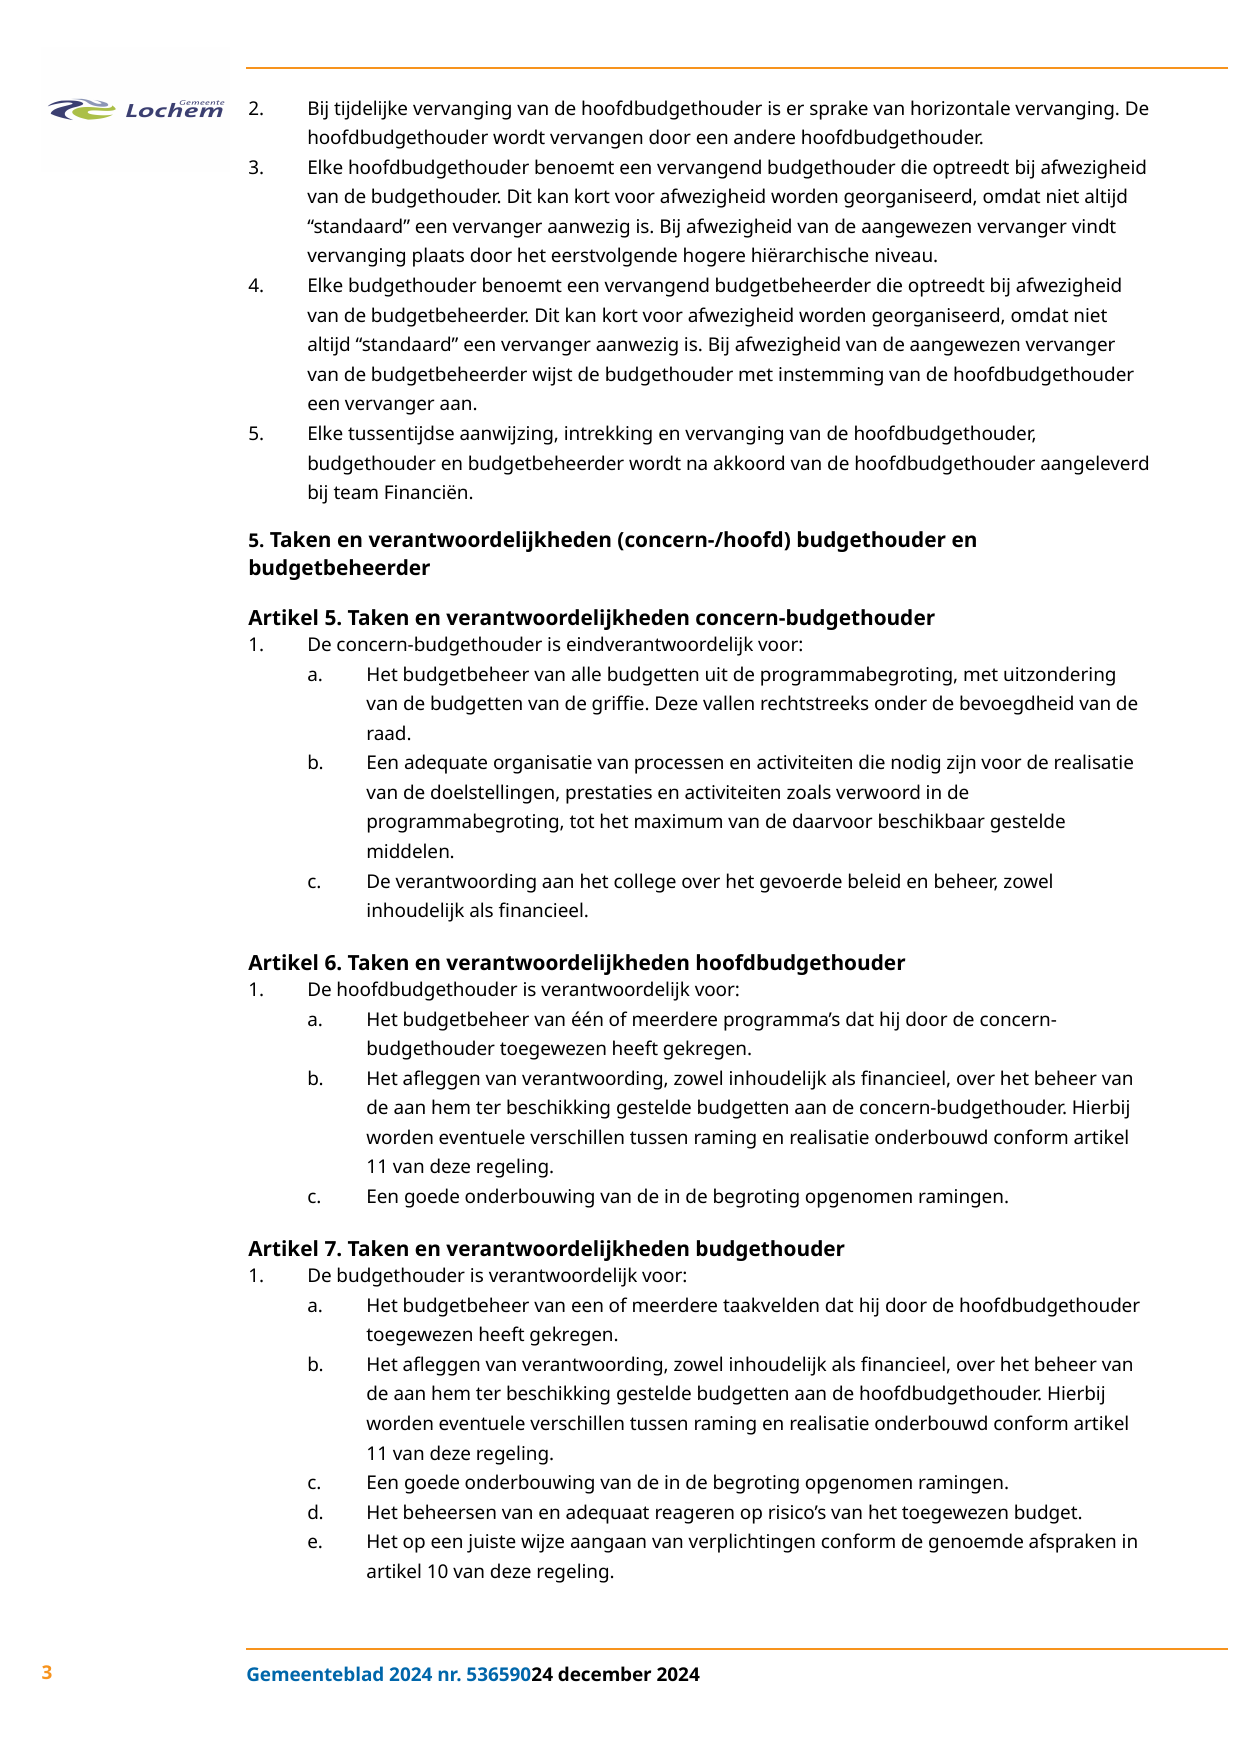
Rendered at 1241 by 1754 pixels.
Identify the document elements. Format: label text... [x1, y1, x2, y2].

list Elke budgethouder benoemt een vervangend budgetbeheerder die optreedt bij afwezigheid van de budgetbeheerder. Dit kan kort voor afwezigheid worden georganiseerd, omdat niet altijd “standaard” een vervanger aanwezig is. Bij afwezigheid van de aangewezen vervanger van de budgetbeheerder wijst de budgethouder met instemming van de hoofdbudgethouder een vervanger aan. [248, 272, 1152, 416]
list De hoofdbudgethouder is verantwoordelijk voor: [248, 976, 1152, 1002]
text Artikel 7. Taken en verantwoordelijkheden budgethouder [248, 1234, 1152, 1262]
list Het budgetbeheer van één of meerdere programma’s dat hij door de concern-budgethouder toegewezen heeft gekregen. [307, 1006, 1152, 1061]
list Een goede onderbouwing van de in de begroting opgenomen ramingen. [307, 1469, 1152, 1495]
text 5. Taken en verantwoordelijkheden (concern-/hoofd) budgethouder en budgetbeheerder [248, 525, 1152, 582]
text Artikel 5. Taken en verantwoordelijkheden concern-budgethouder [248, 603, 1152, 631]
picture [41, 47, 231, 172]
list Het beheersen van en adequaat reageren op risico’s van het toegewezen budget. [307, 1499, 1152, 1524]
list Het budgetbeheer van alle budgetten uit de programmabegroting, met uitzondering van de budgetten van de griffie. Deze vallen rechtstreeks onder de bevoegdheid van de raad. [307, 661, 1152, 746]
list Het op een juiste wijze aangaan van verplichtingen conform de genoemde afspraken in artikel 10 van deze regeling. [307, 1528, 1152, 1584]
list Het budgetbeheer van een of meerdere taakvelden dat hij door de hoofdbudgethouder toegewezen heeft gekregen. [307, 1292, 1152, 1347]
list Elke tussentijdse aanwijzing, intrekking en vervanging van de hoofdbudgethouder, budgethouder en budgetbeheerder wordt na akkoord van de hoofdbudgethouder aangeleverd bij team Financiën. [248, 420, 1152, 505]
list Een adequate organisatie van processen en activiteiten die nodig zijn voor de realisatie van de doelstellingen, prestaties en activiteiten zoals verwoord in de programmabegroting, tot het maximum van de daarvoor beschikbaar gestelde middelen. [307, 749, 1152, 864]
list De concern-budgethouder is eindverantwoordelijk voor: [248, 631, 1152, 657]
list Een goede onderbouwing van de in de begroting opgenomen ramingen. [307, 1183, 1152, 1209]
list Het afleggen van verantwoording, zowel inhoudelijk als financieel, over het beheer van de aan hem ter beschikking gestelde budgetten aan de hoofdbudgethouder. Hierbij worden eventuele verschillen tussen raming en realisatie onderbouwd conform artikel 11 van deze regeling. [307, 1351, 1152, 1465]
list Bij tijdelijke vervanging van de hoofdbudgethouder is er sprake van horizontale vervanging. De hoofdbudgethouder wordt vervangen door een andere hoofdbudgethouder. [248, 95, 1152, 150]
list De budgethouder is verantwoordelijk voor: [248, 1262, 1152, 1288]
list De verantwoording aan het college over het gevoerde beleid en beheer, zowel inhoudelijk als financieel. [307, 868, 1152, 923]
text Artikel 6. Taken en verantwoordelijkheden hoofdbudgethouder [248, 948, 1152, 976]
list Elke hoofdbudgethouder benoemt een vervangend budgethouder die optreedt bij afwezigheid van de budgethouder. Dit kan kort voor afwezigheid worden georganiseerd, omdat niet altijd “standaard” een vervanger aanwezig is. Bij afwezigheid van de aangewezen vervanger vindt vervanging plaats door het eerstvolgende hogere hiërarchische niveau. [248, 154, 1152, 268]
list Het afleggen van verantwoording, zowel inhoudelijk als financieel, over het beheer van de aan hem ter beschikking gestelde budgetten aan de concern-budgethouder. Hierbij worden eventuele verschillen tussen raming en realisatie onderbouwd conform artikel 11 van deze regeling. [307, 1065, 1152, 1179]
